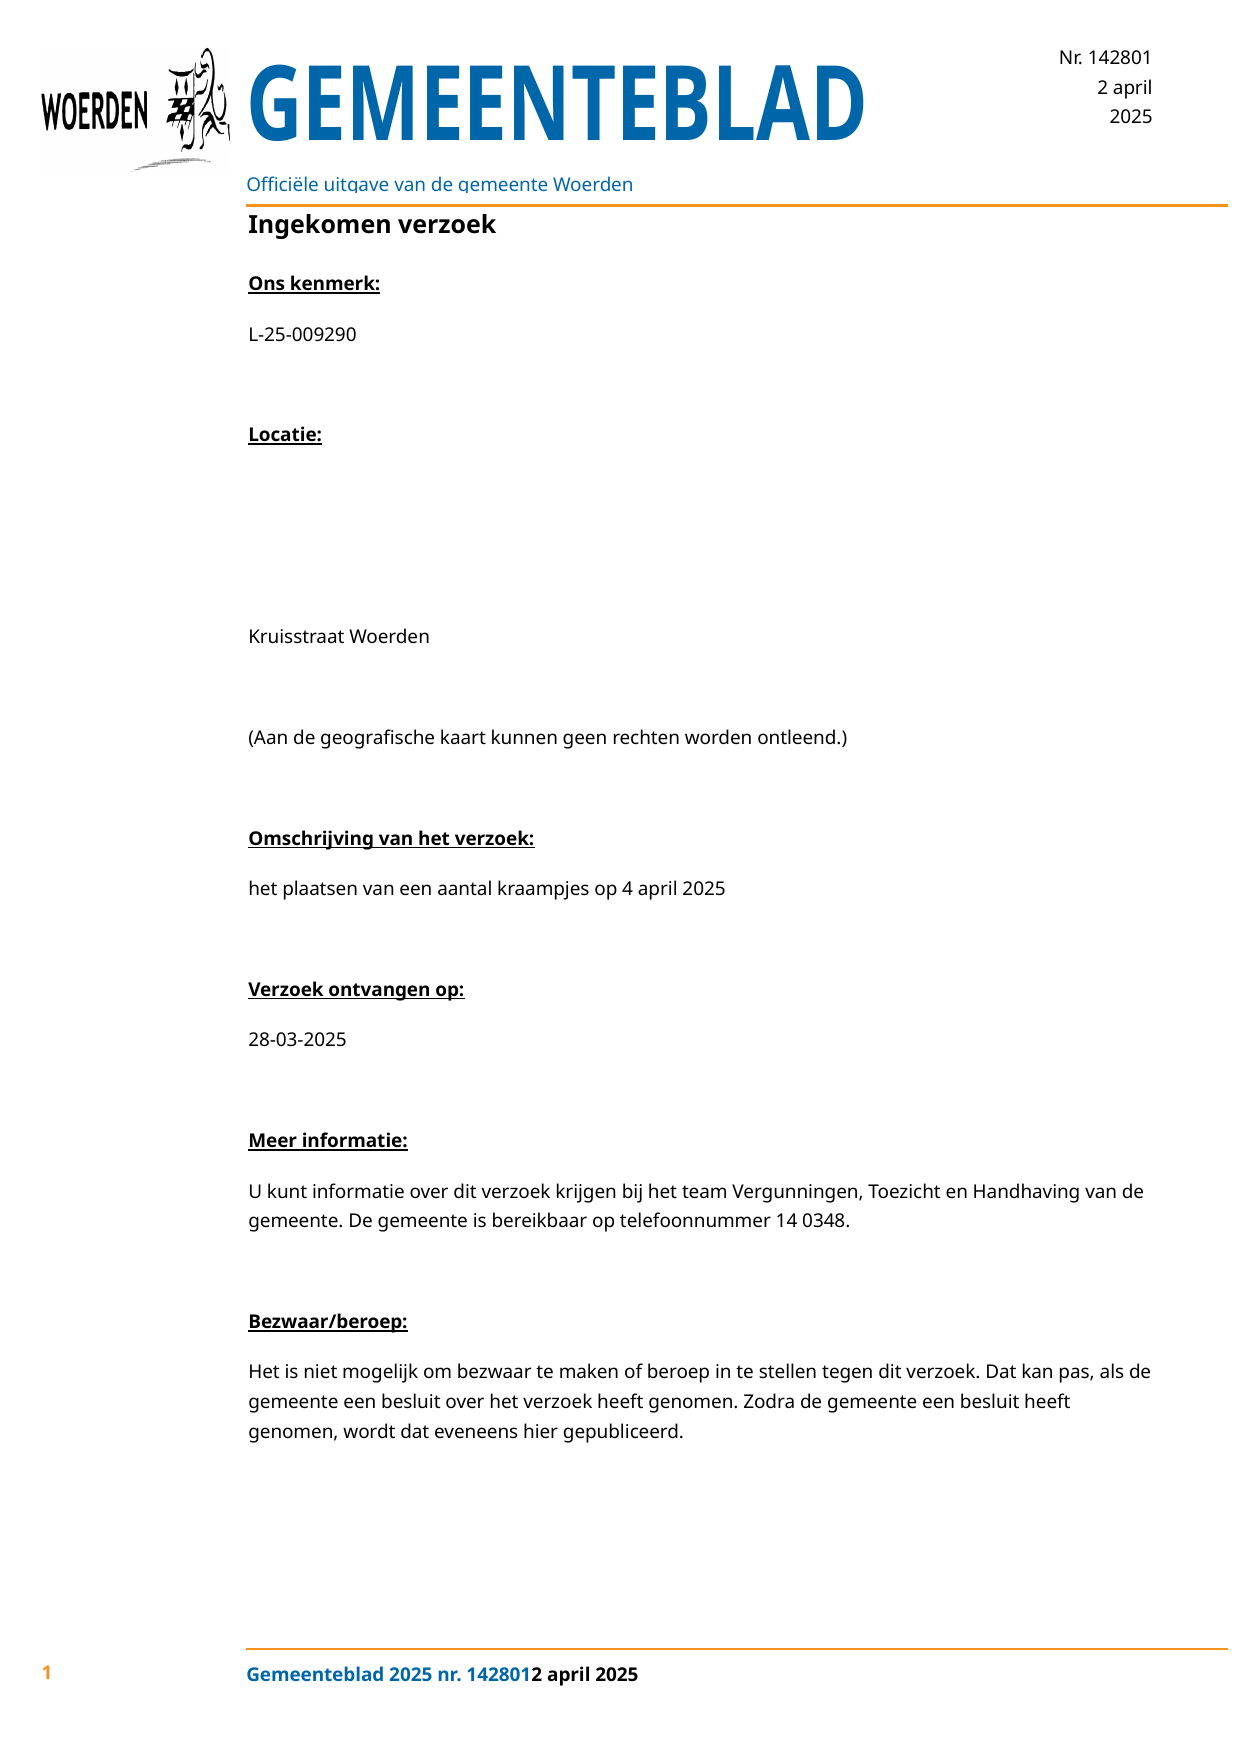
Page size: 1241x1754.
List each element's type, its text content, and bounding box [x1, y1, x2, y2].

text 28-03-2025 [248, 1027, 1152, 1052]
text Meer informatie: [248, 1127, 1152, 1153]
picture [41, 47, 231, 172]
text Ingekomen verzoek [248, 207, 1152, 241]
text Bezwaar/beroep: [248, 1308, 1152, 1334]
text U kunt informatie over dit verzoek krijgen bij het team Vergunningen, Toezicht en Handhaving van de gemeente. De gemeente is bereikbaar op telefoonnummer 14 0348. [248, 1178, 1152, 1233]
text L-25-009290 [248, 321, 1152, 346]
text Locatie: [248, 422, 1152, 447]
text Omschrijving van het verzoek: [248, 825, 1152, 851]
text Verzoek ontvangen op: [248, 976, 1152, 1002]
text Ons kenmerk: [248, 270, 1152, 296]
text Het is niet mogelijk om bezwaar te maken of beroep in te stellen tegen dit verzoek. Dat kan pas, als de gemeente een besluit over het verzoek heeft genomen. Zodra de gemeente een besluit heeft genomen, wordt dat eveneens hier gepubliceerd. [248, 1359, 1152, 1443]
text het plaatsen van een aantal kraampjes op 4 april 2025 [248, 875, 1152, 901]
text Kruisstraat Woerden [248, 623, 1152, 649]
text (Aan de geografische kaart kunnen geen rechten worden ontleend.) [248, 724, 1152, 750]
